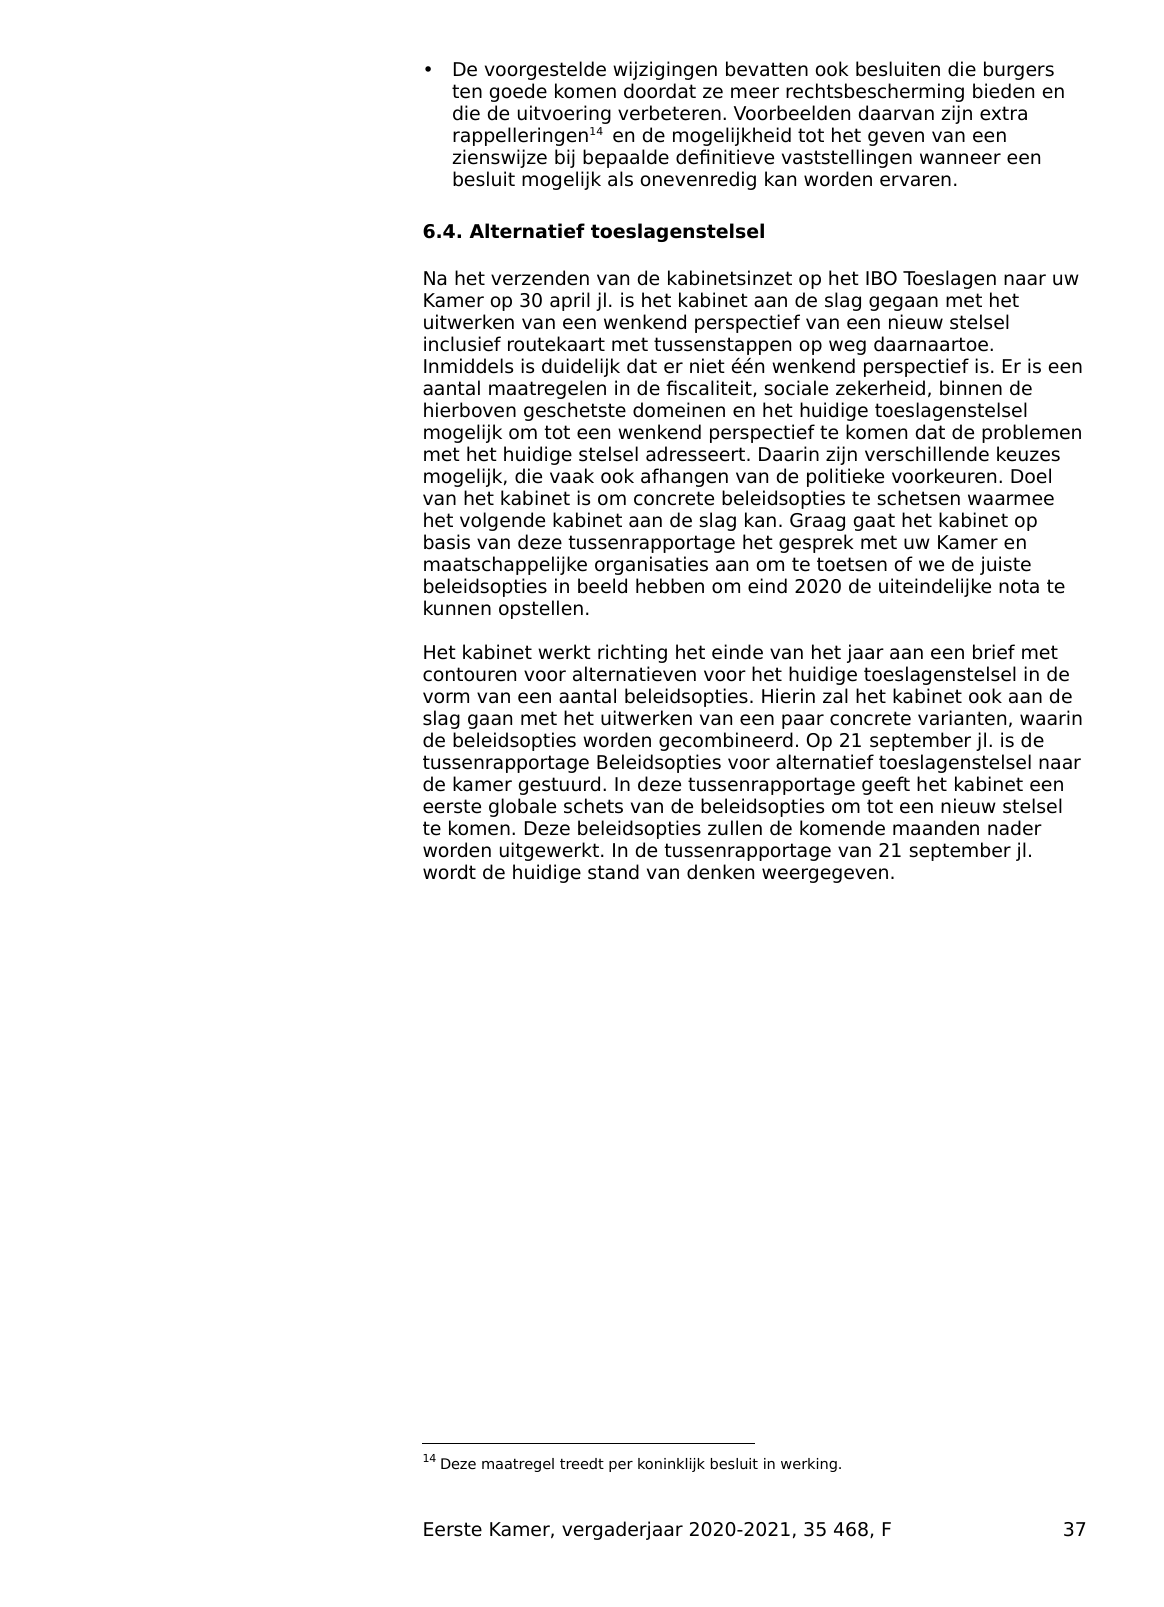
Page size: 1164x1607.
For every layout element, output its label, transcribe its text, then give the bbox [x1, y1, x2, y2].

text • De voorgestelde wijzigingen bevatten ook besluiten die burgers ten goede komen doordat ze meer rechtsbescherming bieden en die de uitvoering verbeteren. Voorbeelden daarvan zijn extra rappelleringen en de mogelijkheid tot het geven van een zienswijze bij bepaalde definitieve vaststellingen wanneer een besluit mogelijk als onevenredig kan worden ervaren. [422, 59, 1087, 191]
text Het kabinet werkt richting het einde van het jaar aan een brief met contouren voor alternatieven voor het huidige toeslagenstelsel in de vorm van een aantal beleidsopties. Hierin zal het kabinet ook aan de slag gaan met het uitwerken van een paar concrete varianten, waarin de beleidsopties worden gecombineerd. Op 21 september jl. is de tussenrapportage Beleidsopties voor alternatief toeslagenstelsel naar de kamer gestuurd. In deze tussenrapportage geeft het kabinet een eerste globale schets van de beleidsopties om tot een nieuw stelsel te komen. Deze beleidsopties zullen de komende maanden nader worden uitgewerkt. In de tussenrapportage van 21 september jl. wordt de huidige stand van denken weergegeven. [422, 642, 1087, 883]
subtitle 6.4. Alternatief toeslagenstelsel [422, 221, 1087, 243]
text Deze maatregel treedt per koninklijk besluit in werking. [422, 1452, 1087, 1474]
text Na het verzenden van de kabinetsinzet op het IBO Toeslagen naar uw Kamer op 30 april jl. is het kabinet aan de slag gegaan met het uitwerken van een wenkend perspectief van een nieuw stelsel inclusief routekaart met tussenstappen op weg daarnaartoe. Inmiddels is duidelijk dat er niet één wenkend perspectief is. Er is een aantal maatregelen in de fiscaliteit, sociale zekerheid, binnen de hierboven geschetste domeinen en het huidige toeslagenstelsel mogelijk om tot een wenkend perspectief te komen dat de problemen met het huidige stelsel adresseert. Daarin zijn verschillende keuzes mogelijk, die vaak ook afhangen van de politieke voorkeuren. Doel van het kabinet is om concrete beleidsopties te schetsen waarmee het volgende kabinet aan de slag kan. Graag gaat het kabinet op basis van deze tussenrapportage het gesprek met uw Kamer en maatschappelijke organisaties aan om te toetsen of we de juiste beleidsopties in beeld hebben om eind 2020 de uiteindelijke nota te kunnen opstellen. [422, 268, 1087, 619]
